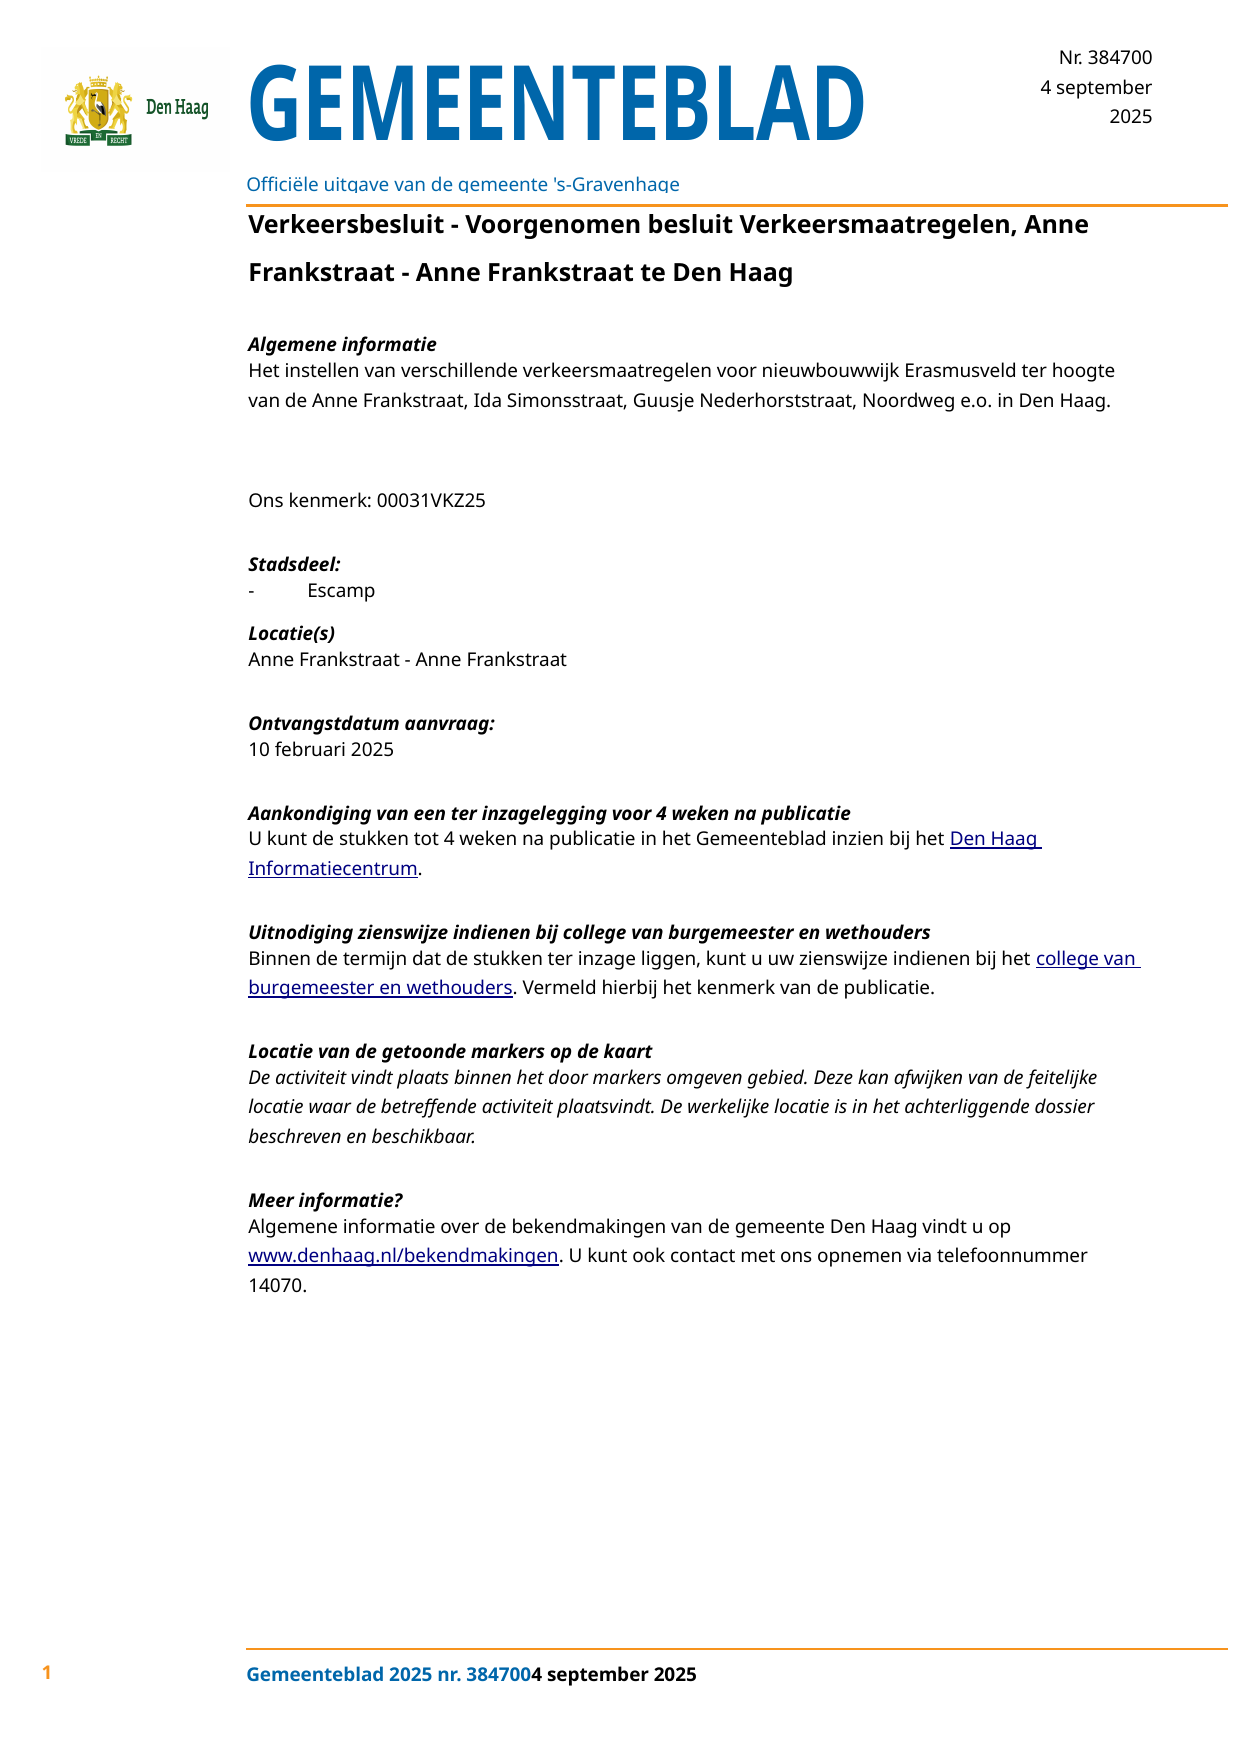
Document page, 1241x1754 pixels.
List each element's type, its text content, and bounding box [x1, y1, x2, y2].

text Ons kenmerk: 00031VKZ25 [248, 488, 1152, 513]
text De activiteit vindt plaats binnen het door markers omgeven gebied. Deze kan afwijken van de feitelijke locatie waar de betreffende activiteit plaatsvindt. De werkelijke locatie is in het achterliggende dossier beschreven en beschikbaar. [248, 1064, 1152, 1149]
text Stadsdeel: [248, 552, 1152, 577]
text Locatie(s) [248, 620, 1152, 646]
picture [41, 47, 231, 172]
text Algemene informatie [248, 331, 1152, 357]
text Uitnodiging zienswijze indienen bij college van burgemeester en wethouders [248, 919, 1152, 945]
text Aankondiging van een ter inzagelegging voor 4 weken na publicatie [248, 800, 1152, 826]
text U kunt de stukken tot 4 weken na publicatie in het Gemeenteblad inzien bij het Den Haag Informatiecentrum. [248, 826, 1152, 881]
text Locatie van de getoonde markers op de kaart [248, 1038, 1152, 1064]
text Binnen de termijn dat de stukken ter inzage liggen, kunt u uw zienswijze indienen bij het college van burgemeester en wethouders. Vermeld hierbij het kenmerk van de publicatie. [248, 945, 1152, 1000]
text Het instellen van verschillende verkeersmaatregelen voor nieuwbouwwijk Erasmusveld ter hoogte van de Anne Frankstraat, Ida Simonsstraat, Guusje Nederhorststraat, Noordweg e.o. in Den Haag. [248, 357, 1152, 412]
text 10 februari 2025 [248, 736, 1152, 762]
text Ontvangstdatum aanvraag: [248, 710, 1152, 736]
text Verkeersbesluit - Voorgenomen besluit Verkeersmaatregelen, Anne Frankstraat - Anne Frankstraat te Den Haag [248, 207, 1152, 288]
list Escamp [248, 577, 1152, 603]
text Anne Frankstraat - Anne Frankstraat [248, 646, 1152, 672]
text Meer informatie? [248, 1187, 1152, 1213]
text Algemene informatie over de bekendmakingen van de gemeente Den Haag vindt u op www.denhaag.nl/bekendmakingen. U kunt ook contact met ons opnemen via telefoonnummer 14070. [248, 1213, 1152, 1298]
